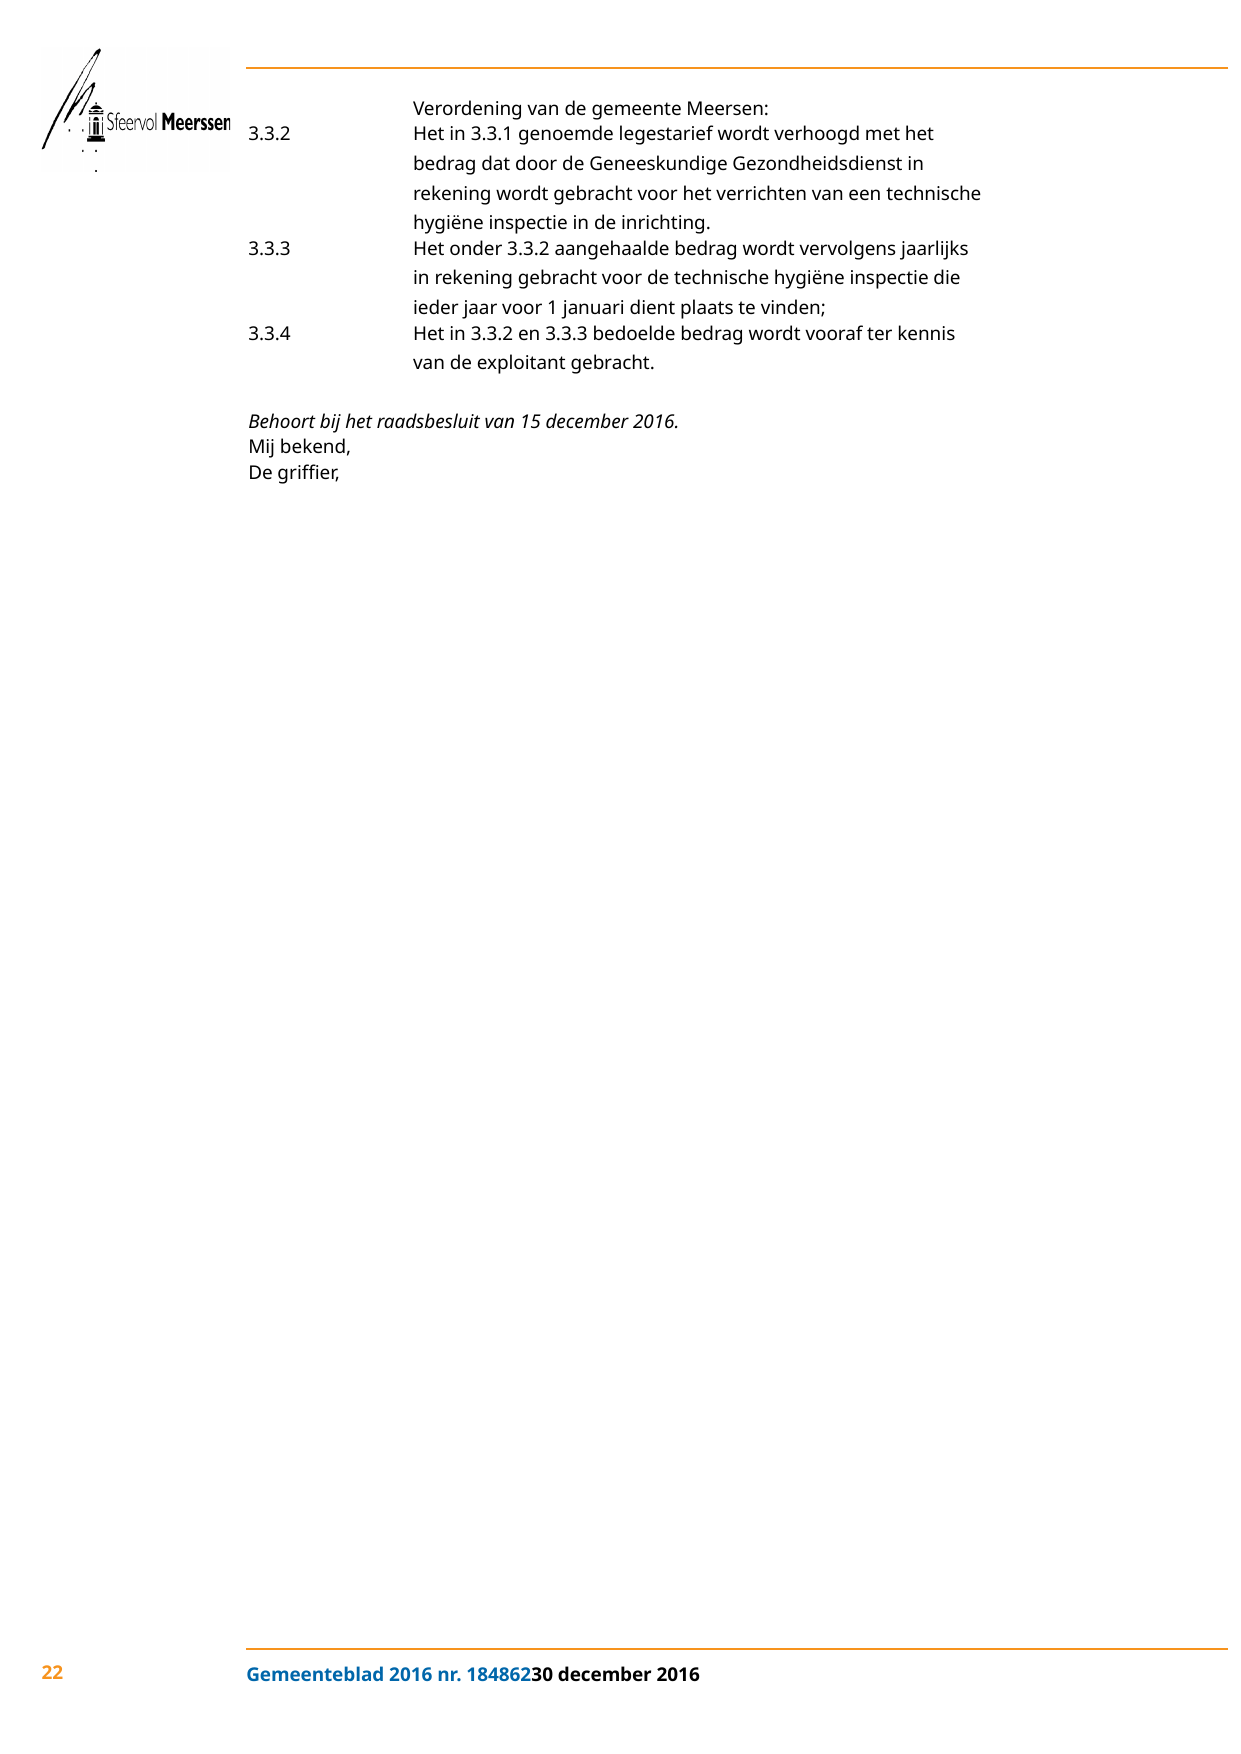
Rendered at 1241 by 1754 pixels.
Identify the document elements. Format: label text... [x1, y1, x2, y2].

table_cell 3.3.3 [248, 235, 413, 320]
table_cell Het in 3.3.1 genoemde legestarief wordt verhoogd met het bedrag dat door de Geneeskundige Gezondheidsdienst in rekening wordt gebracht voor het verrichten van een technische hygiëne inspectie in de inrichting. [413, 121, 987, 235]
table_cell [987, 121, 1152, 235]
table_cell Het in 3.3.2 en 3.3.3 bedoelde bedrag wordt vooraf ter kennis van de exploitant gebracht. [413, 320, 987, 375]
table_cell 3.3.4 [248, 320, 413, 375]
table_header [987, 95, 1152, 121]
table_cell [987, 320, 1152, 375]
table_header Verordening van de gemeente Meersen: [413, 95, 987, 121]
table_header [248, 95, 413, 121]
text Behoort bij het raadsbesluit van 15 december 2016. [248, 408, 1152, 434]
table_cell Het onder 3.3.2 aangehaalde bedrag wordt vervolgens jaarlijks in rekening gebracht voor de technische hygiëne inspectie die ieder jaar voor 1 januari dient plaats te vinden; [413, 235, 987, 320]
picture [41, 47, 231, 172]
table_cell [987, 235, 1152, 320]
table_cell 3.3.2 [248, 121, 413, 235]
text Mij bekend, [248, 434, 1152, 459]
text De griffier, [248, 459, 1152, 485]
